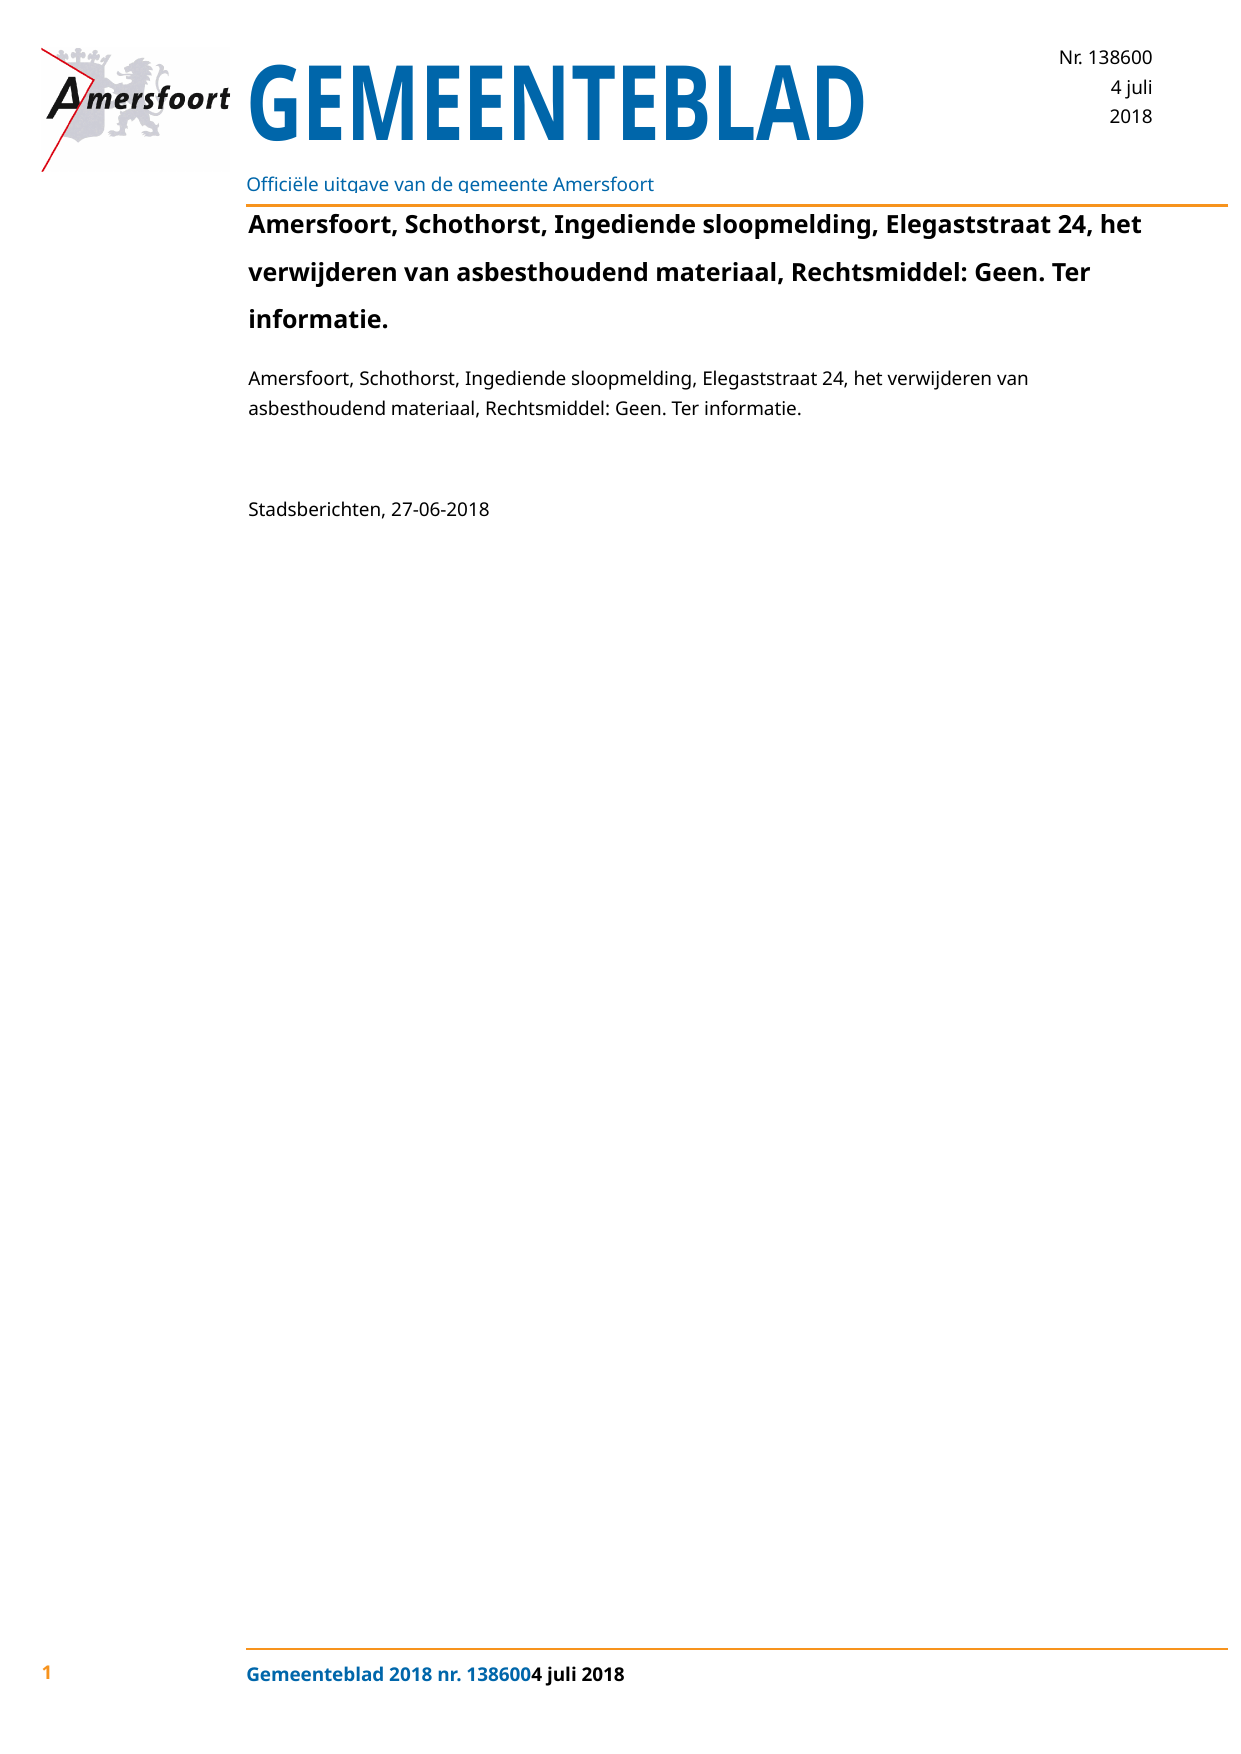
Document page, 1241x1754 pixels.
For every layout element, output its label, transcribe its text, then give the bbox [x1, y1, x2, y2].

picture [41, 47, 231, 172]
text Amersfoort, Schothorst, Ingediende sloopmelding, Elegaststraat 24, het verwijderen van asbesthoudend materiaal, Rechtsmiddel: Geen. Ter informatie. [248, 207, 1152, 336]
text Amersfoort, Schothorst, Ingediende sloopmelding, Elegaststraat 24, het verwijderen van asbesthoudend materiaal, Rechtsmiddel: Geen. Ter informatie. [248, 366, 1152, 421]
text Stadsberichten, 27-06-2018 [248, 496, 1152, 522]
